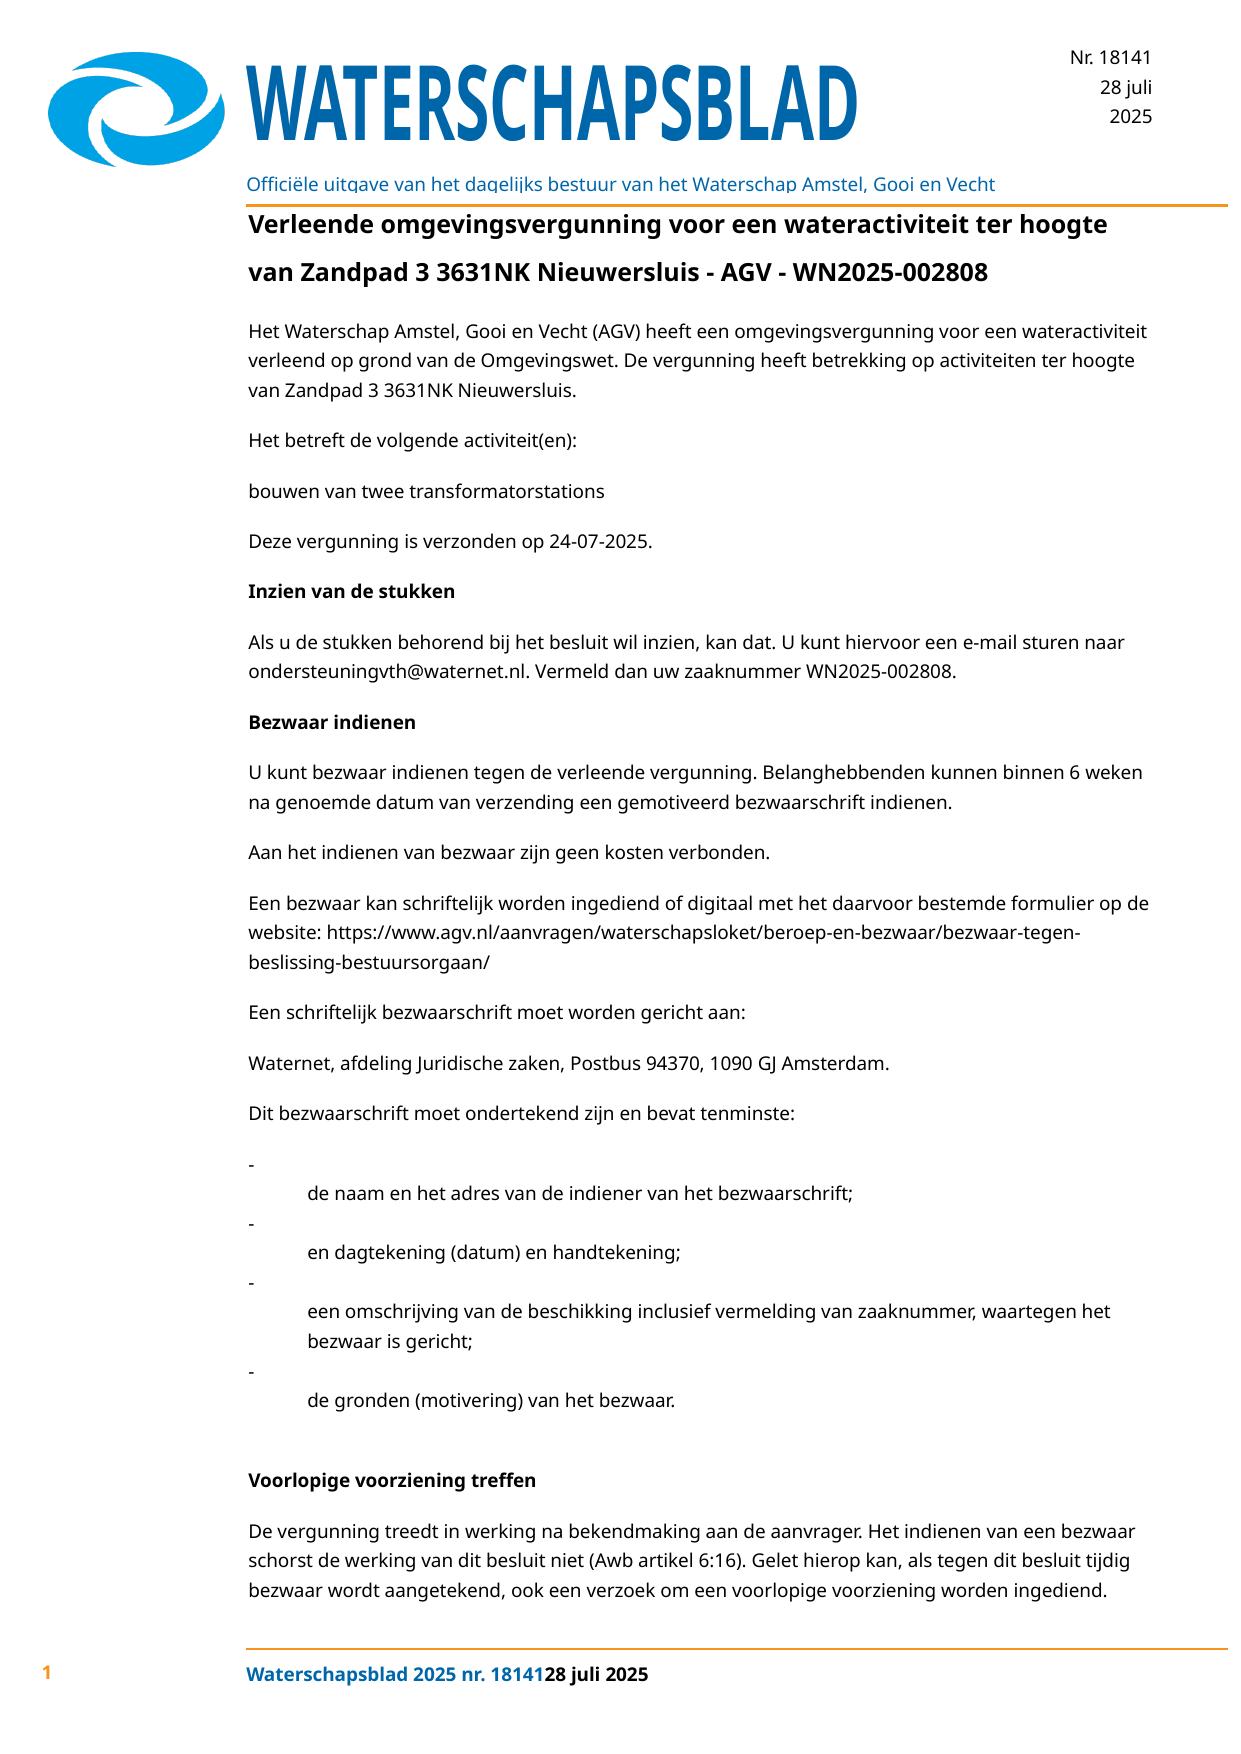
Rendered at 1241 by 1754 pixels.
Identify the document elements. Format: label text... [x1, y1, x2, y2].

text Voorlopige voorziening treffen [248, 1467, 1152, 1493]
list de naam en het adres van de indiener van het bezwaarschrift; [248, 1180, 1152, 1206]
text Inzien van de stukken [248, 579, 1152, 604]
list de gronden (motivering) van het bezwaar. [248, 1387, 1152, 1413]
text Het betreft de volgende activiteit(en): [248, 427, 1152, 453]
text Een schriftelijk bezwaarschrift moet worden gericht aan: [248, 999, 1152, 1025]
text Deze vergunning is verzonden op 24-07-2025. [248, 528, 1152, 554]
text De vergunning treedt in werking na bekendmaking aan de aanvrager. Het indienen van een bezwaar schorst de werking van dit besluit niet (Awb artikel 6:16). Gelet hierop kan, als tegen dit besluit tijdig bezwaar wordt aangetekend, ook een verzoek om een voorlopige voorziening worden ingediend. [248, 1518, 1152, 1603]
text Een bezwaar kan schriftelijk worden ingediend of digitaal met het daarvoor bestemde formulier op de website: https://www.agv.nl/aanvragen/waterschapsloket/beroep-en-bezwaar/bezwaar-tegen-beslissing-bestuursorgaan/ [248, 890, 1152, 975]
text Als u de stukken behorend bij het besluit wil inzien, kan dat. U kunt hiervoor een e-mail sturen naar ondersteuningvth@waternet.nl. Vermeld dan uw zaaknummer WN2025-002808. [248, 629, 1152, 684]
text bouwen van twee transformatorstations [248, 478, 1152, 504]
text Verleende omgevingsvergunning voor een wateractiviteit ter hoogte van Zandpad 3 3631NK Nieuwersluis - AGV - WN2025-002808 [248, 207, 1152, 288]
text Bezwaar indienen [248, 709, 1152, 735]
text Aan het indienen van bezwaar zijn geen kosten verbonden. [248, 839, 1152, 865]
text U kunt bezwaar indienen tegen de verleende vergunning. Belanghebbenden kunnen binnen 6 weken na genoemde datum van verzending een gemotiveerd bezwaarschrift indienen. [248, 759, 1152, 815]
text Het Waterschap Amstel, Gooi en Vecht (AGV) heeft een omgevingsvergunning voor een wateractiviteit verleend op grond van de Omgevingswet. De vergunning heeft betrekking op activiteiten ter hoogte van Zandpad 3 3631NK Nieuwersluis. [248, 318, 1152, 403]
picture [41, 47, 231, 172]
text Waternet, afdeling Juridische zaken, Postbus 94370, 1090 GJ Amsterdam. [248, 1050, 1152, 1076]
list een omschrijving van de beschikking inclusief vermelding van zaaknummer, waartegen het bezwaar is gericht; [248, 1299, 1152, 1354]
list en dagtekening (datum) en handtekening; [248, 1239, 1152, 1265]
text Dit bezwaarschrift moet ondertekend zijn en bevat tenminste: [248, 1100, 1152, 1126]
